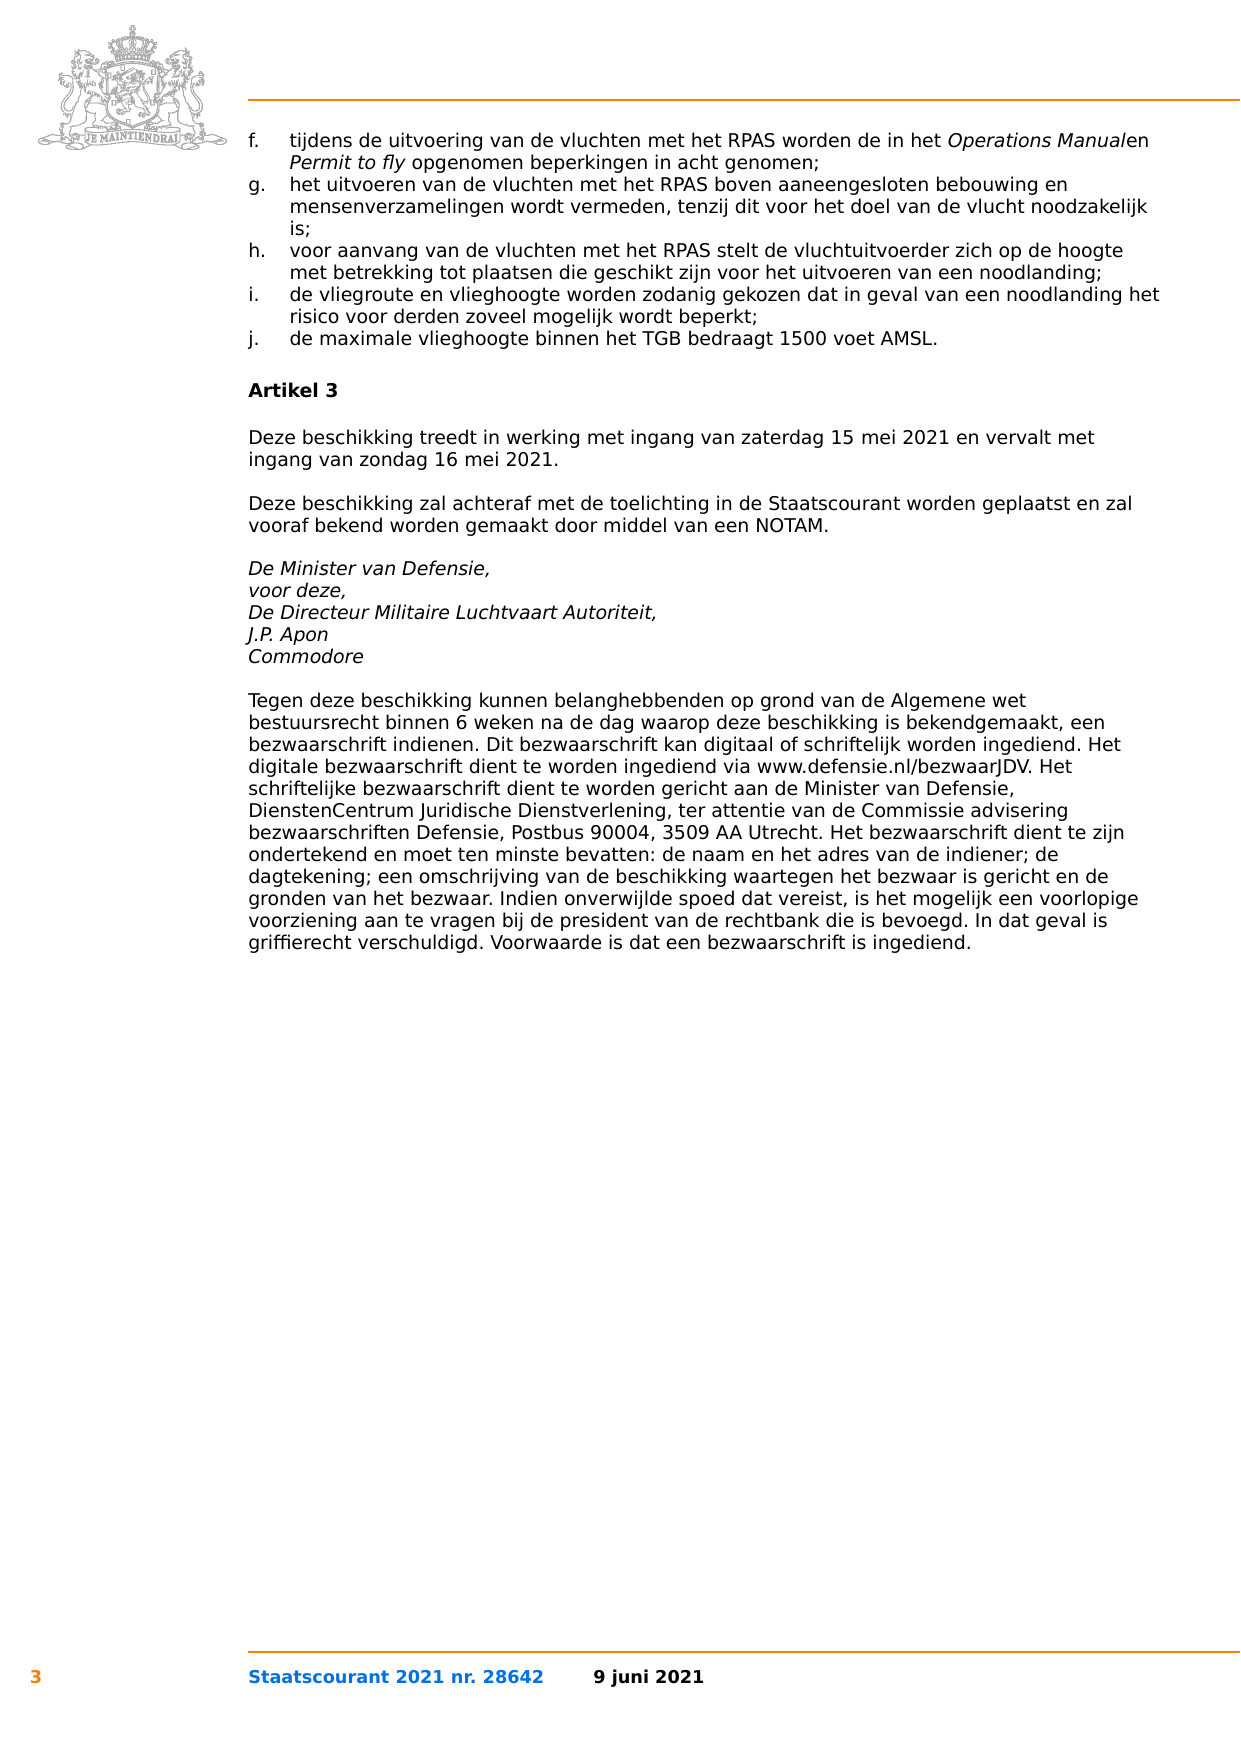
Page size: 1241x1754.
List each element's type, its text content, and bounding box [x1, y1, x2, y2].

text i. de vliegroute en vlieghoogte worden zodanig gekozen dat in geval van een noodlanding het risico voor derden zoveel mogelijk wordt beperkt; [248, 284, 1163, 328]
picture [38, 25, 227, 150]
subtitle Artikel 3 [248, 380, 1163, 402]
text j. de maximale vlieghoogte binnen het TGB bedraagt 1500 voet AMSL. [248, 328, 1163, 350]
text Deze beschikking zal achteraf met de toelichting in de Staatscourant worden geplaatst en zal vooraf bekend worden gemaakt door middel van een NOTAM. [248, 492, 1163, 536]
text f. tijdens de uitvoering van de vluchten met het RPAS worden de in het Operations Manualen Permit to fly opgenomen beperkingen in acht genomen; [248, 130, 1163, 174]
text Deze beschikking treedt in werking met ingang van zaterdag 15 mei 2021 en vervalt met ingang van zondag 16 mei 2021. [248, 427, 1163, 471]
text De Minister van Defensie, voor deze, De Directeur Militaire Luchtvaart Autoriteit, J.P. Apon Commodore [248, 558, 1163, 668]
text Tegen deze beschikking kunnen belanghebbenden op grond van de Algemene wet bestuursrecht binnen 6 weken na de dag waarop deze beschikking is bekendgemaakt, een bezwaarschrift indienen. Dit bezwaarschrift kan digitaal of schriftelijk worden ingediend. Het digitale bezwaarschrift dient te worden ingediend via www.defensie.nl/bezwaarJDV. Het schriftelijke bezwaarschrift dient te worden gericht aan de Minister van Defensie, DienstenCentrum Juridische Dienstverlening, ter attentie van de Commissie advisering bezwaarschriften Defensie, Postbus 90004, 3509 AA Utrecht. Het bezwaarschrift dient te zijn ondertekend en moet ten minste bevatten: de naam en het adres van de indiener; de dagtekening; een omschrijving van de beschikking waartegen het bezwaar is gericht en de gronden van het bezwaar. Indien onverwijlde spoed dat vereist, is het mogelijk een voorlopige voorziening aan te vragen bij de president van de rechtbank die is bevoegd. In dat geval is griffierecht verschuldigd. Voorwaarde is dat een bezwaarschrift is ingediend. [248, 690, 1163, 954]
text h. voor aanvang van de vluchten met het RPAS stelt de vluchtuitvoerder zich op de hoogte met betrekking tot plaatsen die geschikt zijn voor het uitvoeren van een noodlanding; [248, 240, 1163, 284]
text g. het uitvoeren van de vluchten met het RPAS boven aaneengesloten bebouwing en mensenverzamelingen wordt vermeden, tenzij dit voor het doel van de vlucht noodzakelijk is; [248, 174, 1163, 240]
